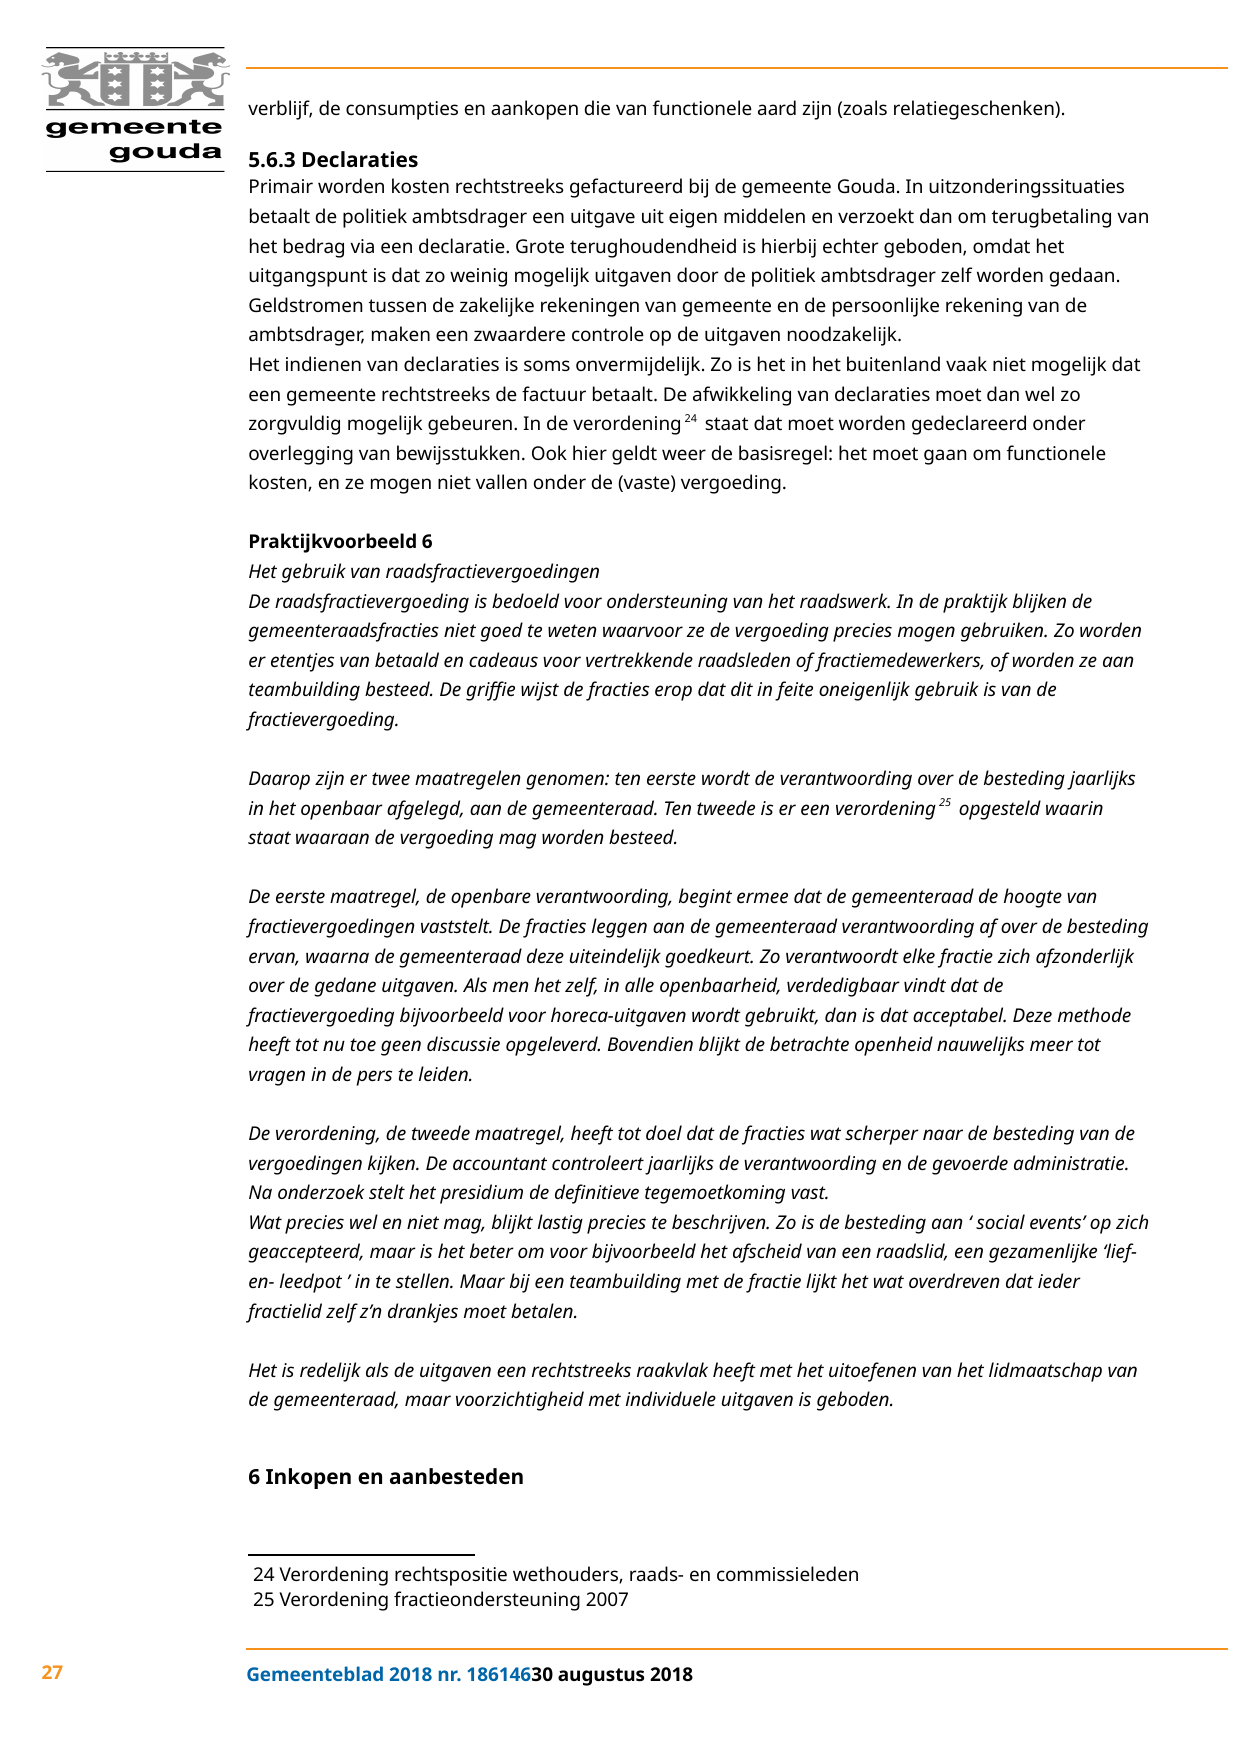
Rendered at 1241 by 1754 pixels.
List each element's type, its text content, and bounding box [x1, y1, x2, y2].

text 5.6.3 Declaraties [248, 145, 1152, 174]
text 6 Inkopen en aanbesteden [248, 1462, 1152, 1490]
picture [41, 47, 231, 172]
text Verordening fractieondersteuning 2007 [248, 1586, 1152, 1612]
text Het gebruik van raadsfractievergoedingen [248, 558, 1152, 584]
text Het indienen van declaraties is soms onvermijdelijk. Zo is het in het buitenland vaak niet mogelijk dat een gemeente rechtstreeks de factuur betaalt. De afwikkeling van declaraties moet dan wel zo zorgvuldig mogelijk gebeuren. In de verordening staat dat moet worden gedeclareerd onder overlegging van bewijsstukken. Ook hier geldt weer de basisregel: het moet gaan om functionele kosten, en ze mogen niet vallen onder de (vaste) vergoeding. [248, 351, 1152, 495]
text Verordening rechtspositie wethouders, raads- en commissieleden [248, 1561, 1152, 1586]
text De raadsfractievergoeding is bedoeld voor ondersteuning van het raadswerk. In de praktijk blijken de gemeenteraadsfracties niet goed te weten waarvoor ze de vergoeding precies mogen gebruiken. Zo worden er etentjes van betaald en cadeaus voor vertrekkende raadsleden of fractiemedewerkers, of worden ze aan teambuilding besteed. De griffie wijst de fracties erop dat dit in feite oneigenlijk gebruik is van de fractievergoeding. [248, 588, 1152, 732]
text De eerste maatregel, de openbare verantwoording, begint ermee dat de gemeenteraad de hoogte van fractievergoedingen vaststelt. De fracties leggen aan de gemeenteraad verantwoording af over de besteding ervan, waarna de gemeenteraad deze uiteindelijk goedkeurt. Zo verantwoordt elke fractie zich afzonderlijk over de gedane uitgaven. Als men het zelf, in alle openbaarheid, verdedigbaar vindt dat de fractievergoeding bijvoorbeeld voor horeca-uitgaven wordt gebruikt, dan is dat acceptabel. Deze methode heeft tot nu toe geen discussie opgeleverd. Bovendien blijkt de betrachte openheid nauwelijks meer tot vragen in de pers te leiden. [248, 884, 1152, 1087]
text Primair worden kosten rechtstreeks gefactureerd bij de gemeente Gouda. In uitzonderingssituaties betaalt de politiek ambtsdrager een uitgave uit eigen middelen en verzoekt dan om terugbetaling van het bedrag via een declaratie. Grote terughoudendheid is hierbij echter geboden, omdat het uitgangspunt is dat zo weinig mogelijk uitgaven door de politiek ambtsdrager zelf worden gedaan. Geldstromen tussen de zakelijke rekeningen van gemeente en de persoonlijke rekening van de ambtsdrager, maken een zwaardere controle op de uitgaven noodzakelijk. [248, 174, 1152, 347]
text Daarop zijn er twee maatregelen genomen: ten eerste wordt de verantwoording over de besteding jaarlijks in het openbaar afgelegd, aan de gemeenteraad. Ten tweede is er een verordening opgesteld waarin staat waaraan de vergoeding mag worden besteed. [248, 765, 1152, 850]
text verblijf, de consumpties en aankopen die van functionele aard zijn (zoals relatiegeschenken). [248, 95, 1152, 121]
text Wat precies wel en niet mag, blijkt lastig precies te beschrijven. Zo is de besteding aan ‘ social events’ op zich geaccepteerd, maar is het beter om voor bijvoorbeeld het afscheid van een raadslid, een gezamenlijke ‘lief-en- leedpot ’ in te stellen. Maar bij een teambuilding met de fractie lijkt het wat overdreven dat ieder fractielid zelf z’n drankjes moet betalen. [248, 1209, 1152, 1323]
text Praktijkvoorbeeld 6 [248, 529, 1152, 554]
text De verordening, de tweede maatregel, heeft tot doel dat de fracties wat scherper naar de besteding van de vergoedingen kijken. De accountant controleert jaarlijks de verantwoording en de gevoerde administratie. Na onderzoek stelt het presidium de definitieve tegemoetkoming vast. [248, 1120, 1152, 1205]
text Het is redelijk als de uitgaven een rechtstreeks raakvlak heeft met het uitoefenen van het lidmaatschap van de gemeenteraad, maar voorzichtigheid met individuele uitgaven is geboden. [248, 1357, 1152, 1412]
